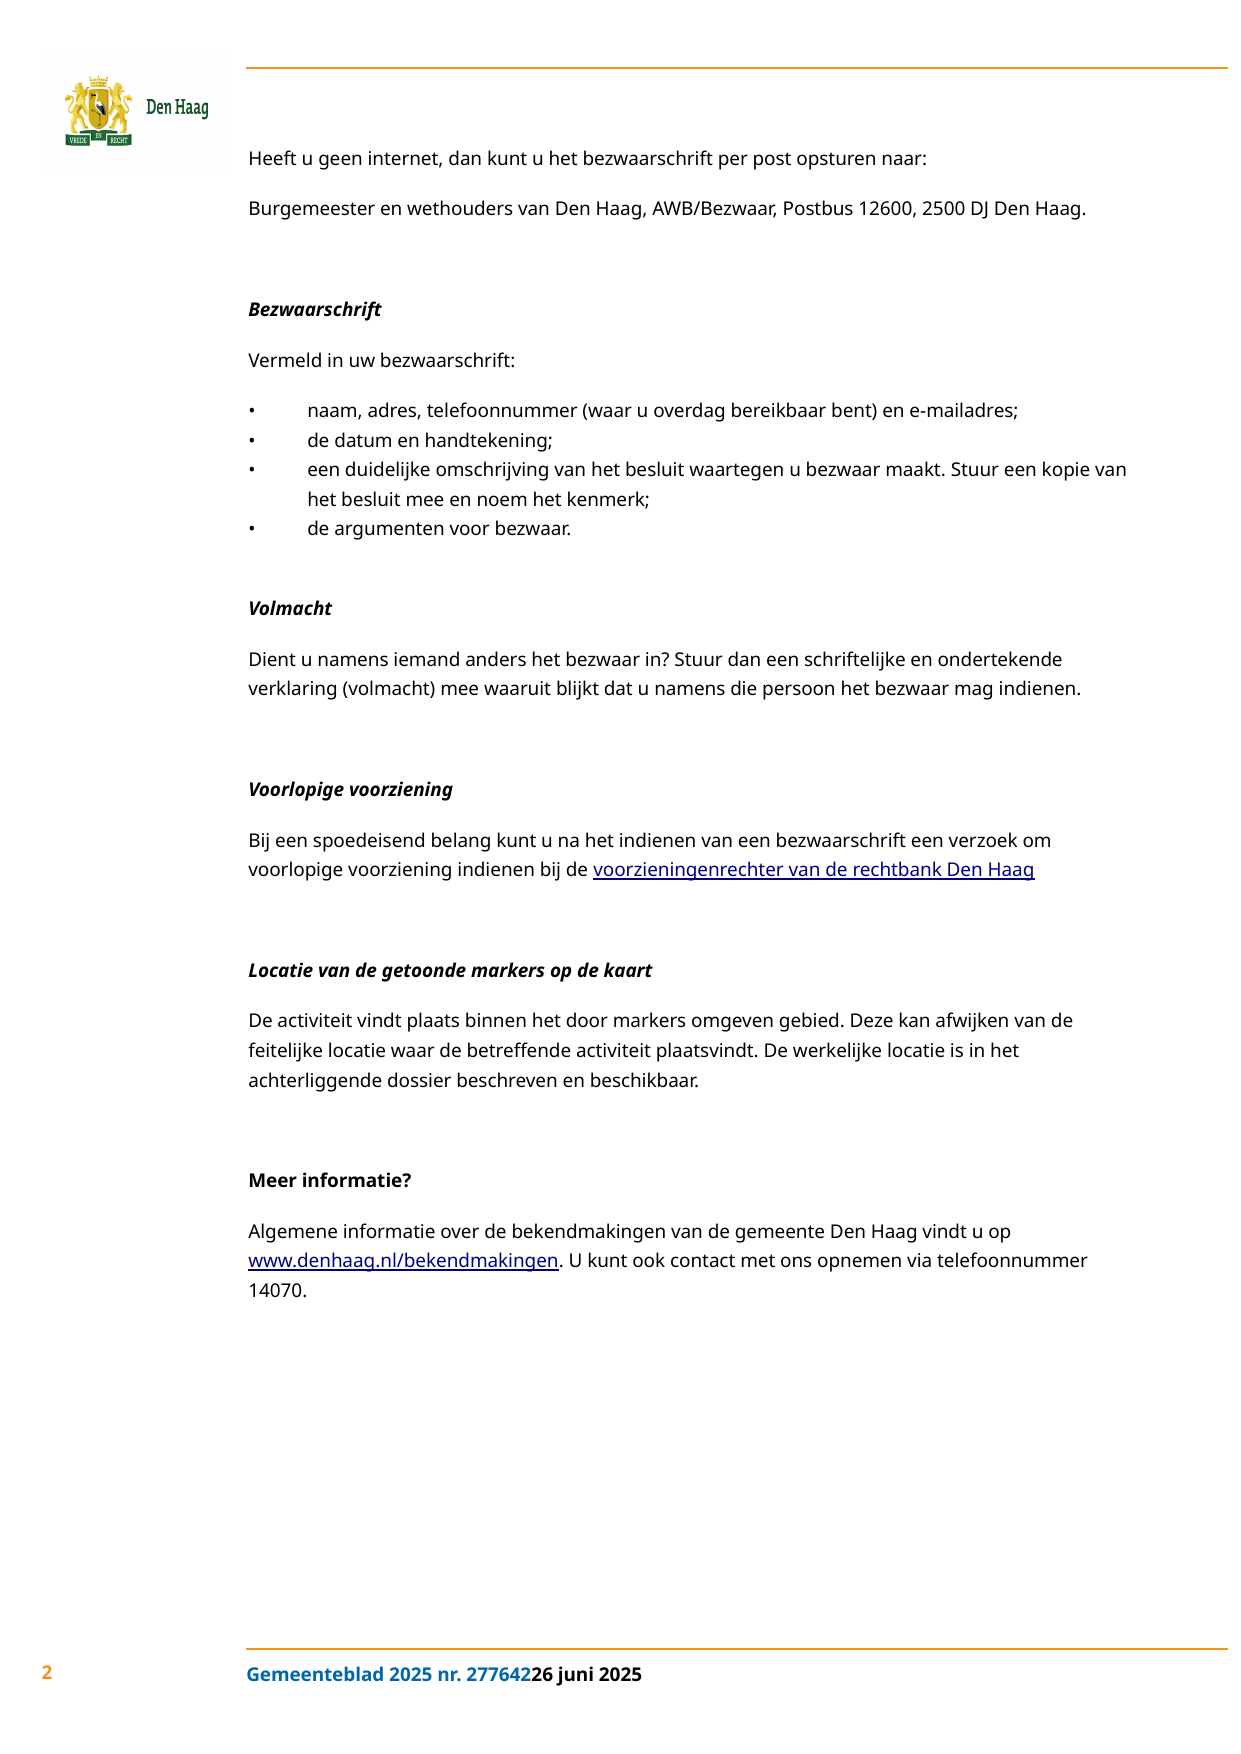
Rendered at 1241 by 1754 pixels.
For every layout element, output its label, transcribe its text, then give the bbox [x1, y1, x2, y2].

text Vermeld in uw bezwaarschrift: [248, 347, 1152, 373]
list een duidelijke omschrijving van het besluit waartegen u bezwaar maakt. Stuur een kopie van het besluit mee en noem het kenmerk; [248, 456, 1152, 512]
text Voorlopige voorziening [248, 776, 1152, 802]
picture [41, 47, 231, 172]
text Bezwaarschrift [248, 296, 1152, 322]
list de argumenten voor bezwaar. [248, 516, 1152, 541]
text Locatie van de getoonde markers op de kaart [248, 957, 1152, 983]
text Meer informatie? [248, 1168, 1152, 1193]
text Heeft u geen internet, dan kunt u het bezwaarschrift per post opsturen naar: [248, 145, 1152, 171]
text Dient u namens iemand anders het bezwaar in? Stuur dan een schriftelijke en ondertekende verklaring (volmacht) mee waaruit blijkt dat u namens die persoon het bezwaar mag indienen. [248, 646, 1152, 701]
text Volmacht [248, 596, 1152, 621]
list naam, adres, telefoonnummer (waar u overdag bereikbaar bent) en e-mailadres; [248, 397, 1152, 423]
text Algemene informatie over de bekendmakingen van de gemeente Den Haag vindt u op www.denhaag.nl/bekendmakingen. U kunt ook contact met ons opnemen via telefoonnummer 14070. [248, 1218, 1152, 1303]
text Burgemeester en wethouders van Den Haag, AWB/Bezwaar, Postbus 12600, 2500 DJ Den Haag. [248, 196, 1152, 221]
list de datum en handtekening; [248, 427, 1152, 453]
text Bij een spoedeisend belang kunt u na het indienen van een bezwaarschrift een verzoek om voorlopige voorziening indienen bij de voorzieningenrechter van de rechtbank Den Haag [248, 827, 1152, 882]
text De activiteit vindt plaats binnen het door markers omgeven gebied. Deze kan afwijken van de feitelijke locatie waar de betreffende activiteit plaatsvindt. De werkelijke locatie is in het achterliggende dossier beschreven en beschikbaar. [248, 1008, 1152, 1093]
